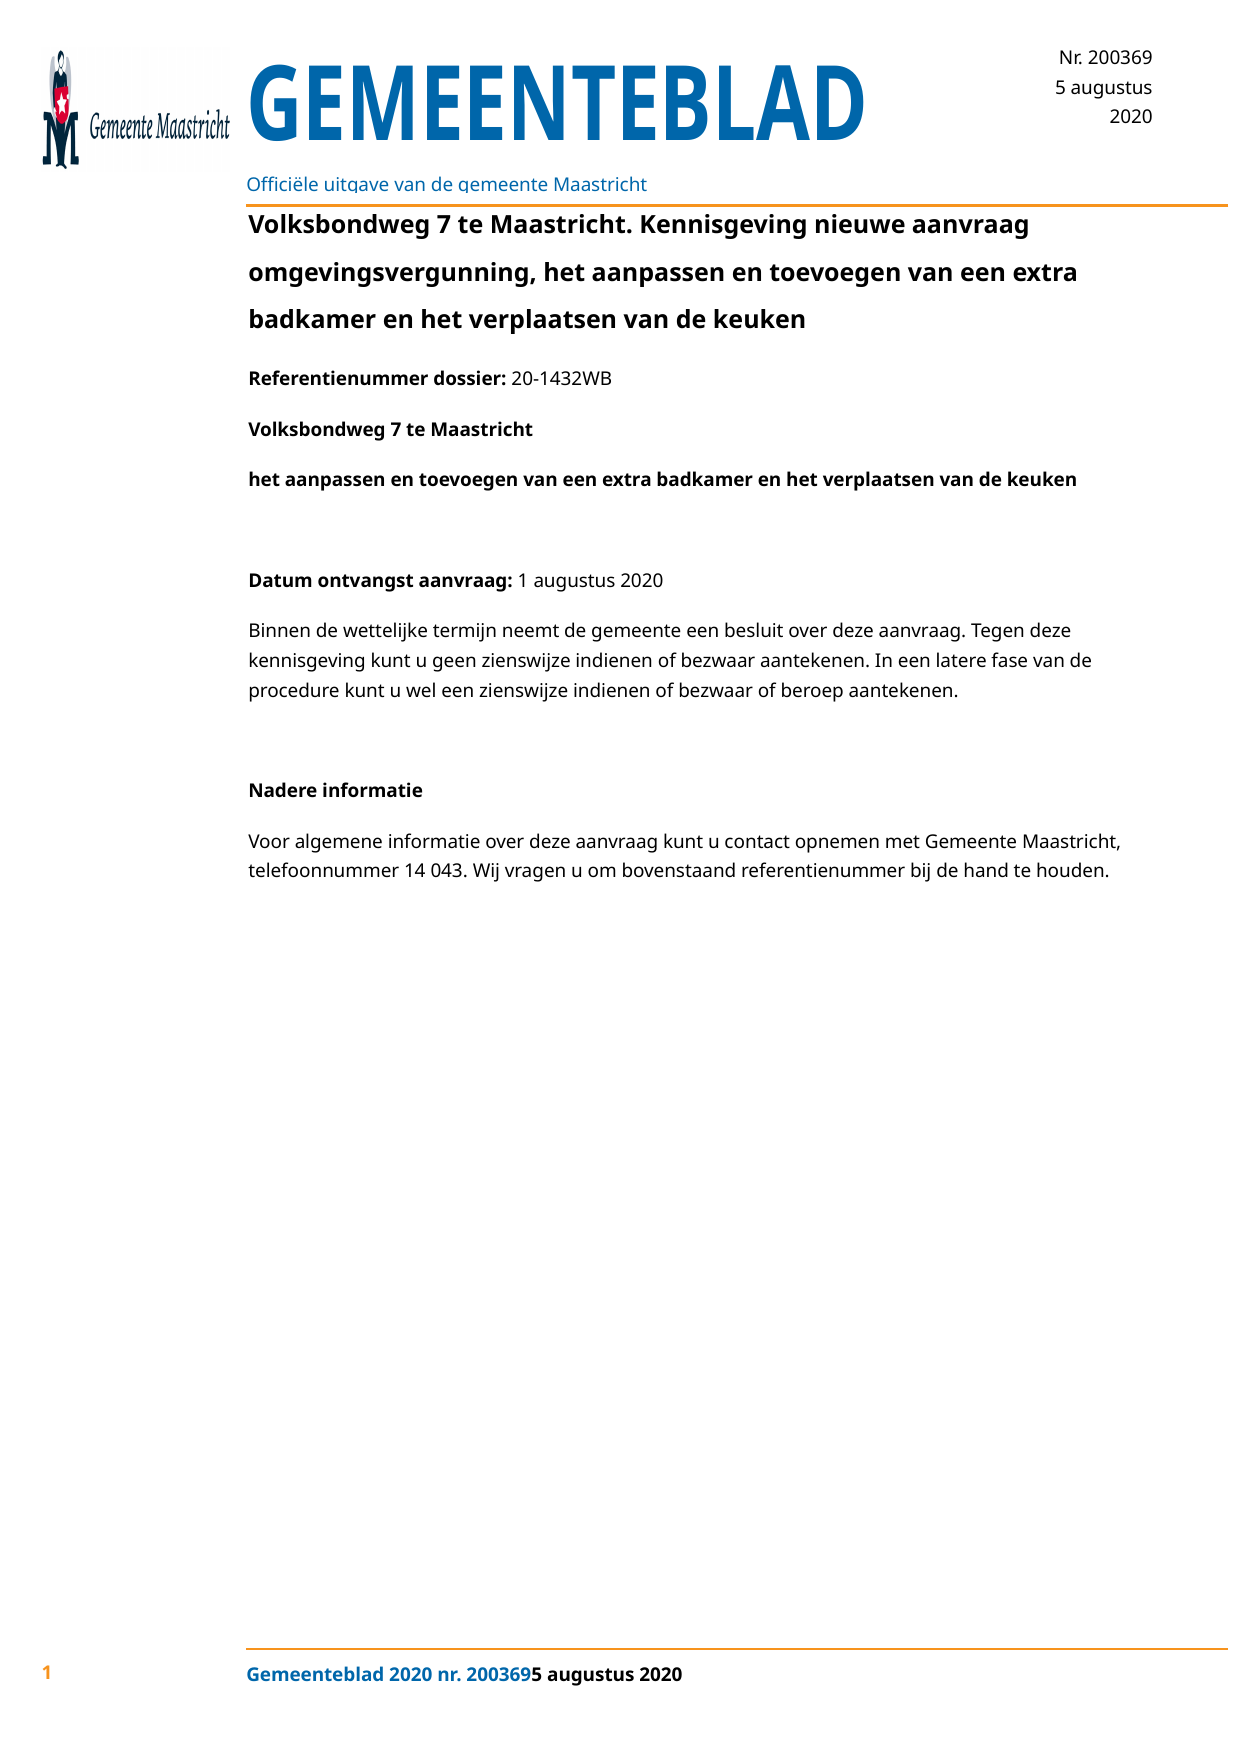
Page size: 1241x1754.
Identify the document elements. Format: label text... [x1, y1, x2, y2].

text Nadere informatie [248, 778, 1152, 803]
text Volksbondweg 7 te Maastricht. Kennisgeving nieuwe aanvraag omgevingsvergunning, het aanpassen en toevoegen van een extra badkamer en het verplaatsen van de keuken [248, 207, 1152, 336]
text Referentienummer dossier: 20-1432WB [248, 366, 1152, 391]
picture [41, 47, 231, 172]
text Binnen de wettelijke termijn neemt de gemeente een besluit over deze aanvraag. Tegen deze kennisgeving kunt u geen zienswijze indienen of bezwaar aantekenen. In een latere fase van de procedure kunt u wel een zienswijze indienen of bezwaar of beroep aantekenen. [248, 618, 1152, 702]
text Datum ontvangst aanvraag: 1 augustus 2020 [248, 567, 1152, 593]
text het aanpassen en toevoegen van een extra badkamer en het verplaatsen van de keuken [248, 466, 1152, 492]
text Voor algemene informatie over deze aanvraag kunt u contact opnemen met Gemeente Maastricht, telefoonnummer 14 043. Wij vragen u om bovenstaand referentienummer bij de hand te houden. [248, 828, 1152, 883]
text Volksbondweg 7 te Maastricht [248, 416, 1152, 442]
